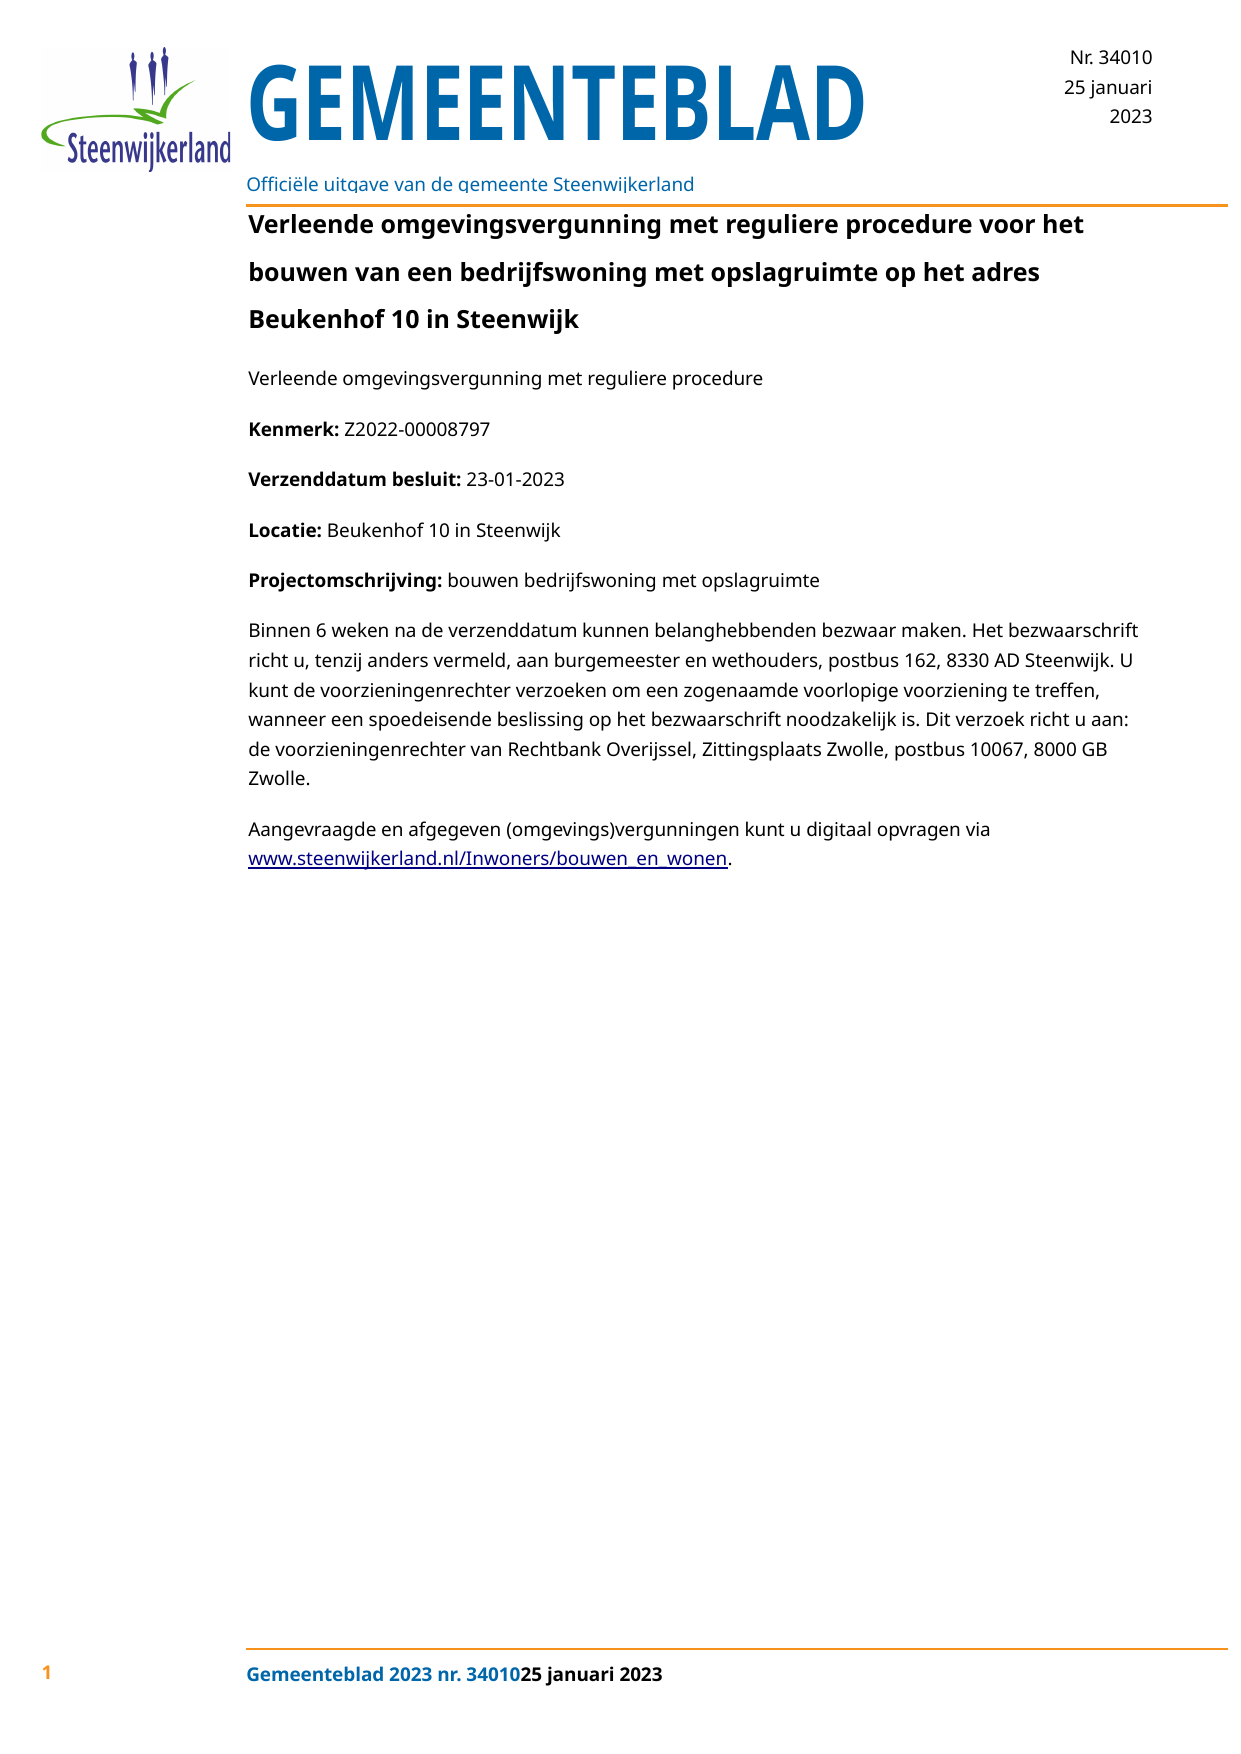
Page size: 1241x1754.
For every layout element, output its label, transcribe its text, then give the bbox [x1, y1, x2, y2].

text Verleende omgevingsvergunning met reguliere procedure [248, 366, 1152, 391]
text Binnen 6 weken na de verzenddatum kunnen belanghebbenden bezwaar maken. Het bezwaarschrift richt u, tenzij anders vermeld, aan burgemeester en wethouders, postbus 162, 8330 AD Steenwijk. U kunt de voorzieningenrechter verzoeken om een zogenaamde voorlopige voorziening te treffen, wanneer een spoedeisende beslissing op het bezwaarschrift noodzakelijk is. Dit verzoek richt u aan: de voorzieningenrechter van Rechtbank Overijssel, Zittingsplaats Zwolle, postbus 10067, 8000 GB Zwolle. [248, 618, 1152, 791]
text Aangevraagde en afgegeven (omgevings)vergunningen kunt u digitaal opvragen via www.steenwijkerland.nl/Inwoners/bouwen_en_wonen. [248, 816, 1152, 871]
text Verzenddatum besluit: 23-01-2023 [248, 466, 1152, 492]
text Locatie: Beukenhof 10 in Steenwijk [248, 517, 1152, 542]
text Verleende omgevingsvergunning met reguliere procedure voor het bouwen van een bedrijfswoning met opslagruimte op het adres Beukenhof 10 in Steenwijk [248, 207, 1152, 336]
picture [41, 47, 231, 172]
text Projectomschrijving: bouwen bedrijfswoning met opslagruimte [248, 567, 1152, 593]
text Kenmerk: Z2022-00008797 [248, 416, 1152, 442]
